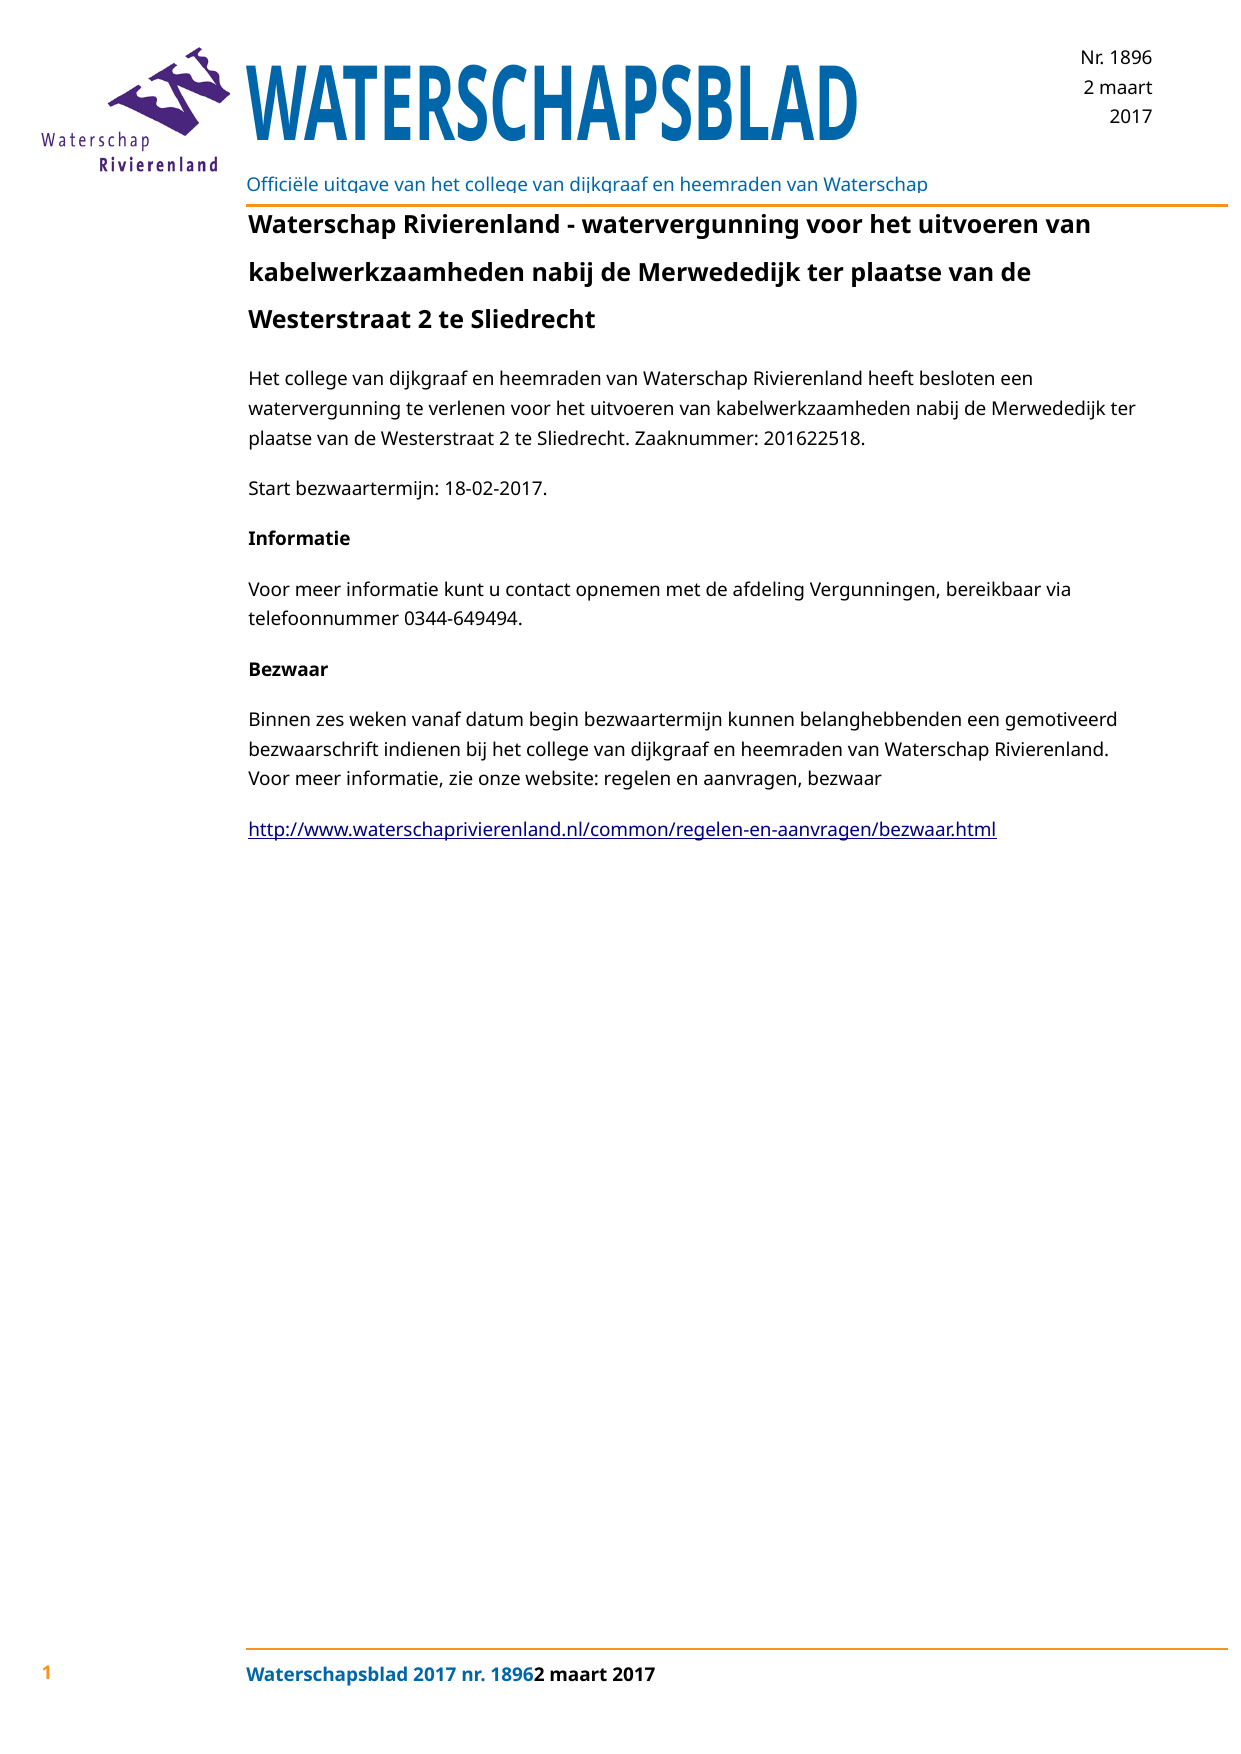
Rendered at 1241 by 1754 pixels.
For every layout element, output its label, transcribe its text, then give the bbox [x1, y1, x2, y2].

text Start bezwaartermijn: 18-02-2017. [248, 475, 1152, 501]
text Binnen zes weken vanaf datum begin bezwaartermijn kunnen belanghebbenden een gemotiveerd bezwaarschrift indienen bij het college van dijkgraaf en heemraden van Waterschap Rivierenland. Voor meer informatie, zie onze website: regelen en aanvragen, bezwaar [248, 706, 1152, 791]
text Voor meer informatie kunt u contact opnemen met de afdeling Vergunningen, bereikbaar via telefoonnummer 0344-649494. [248, 576, 1152, 631]
text Informatie [248, 526, 1152, 551]
text Waterschap Rivierenland - watervergunning voor het uitvoeren van kabelwerkzaamheden nabij de Merwededijk ter plaatse van de Westerstraat 2 te Sliedrecht [248, 207, 1152, 336]
text Bezwaar [248, 656, 1152, 682]
picture [41, 47, 231, 172]
text http://www.waterschaprivierenland.nl/common/regelen-en-aanvragen/bezwaar.html [248, 816, 1152, 842]
text Het college van dijkgraaf en heemraden van Waterschap Rivierenland heeft besloten een watervergunning te verlenen voor het uitvoeren van kabelwerkzaamheden nabij de Merwededijk ter plaatse van de Westerstraat 2 te Sliedrecht. Zaaknummer: 201622518. [248, 366, 1152, 450]
